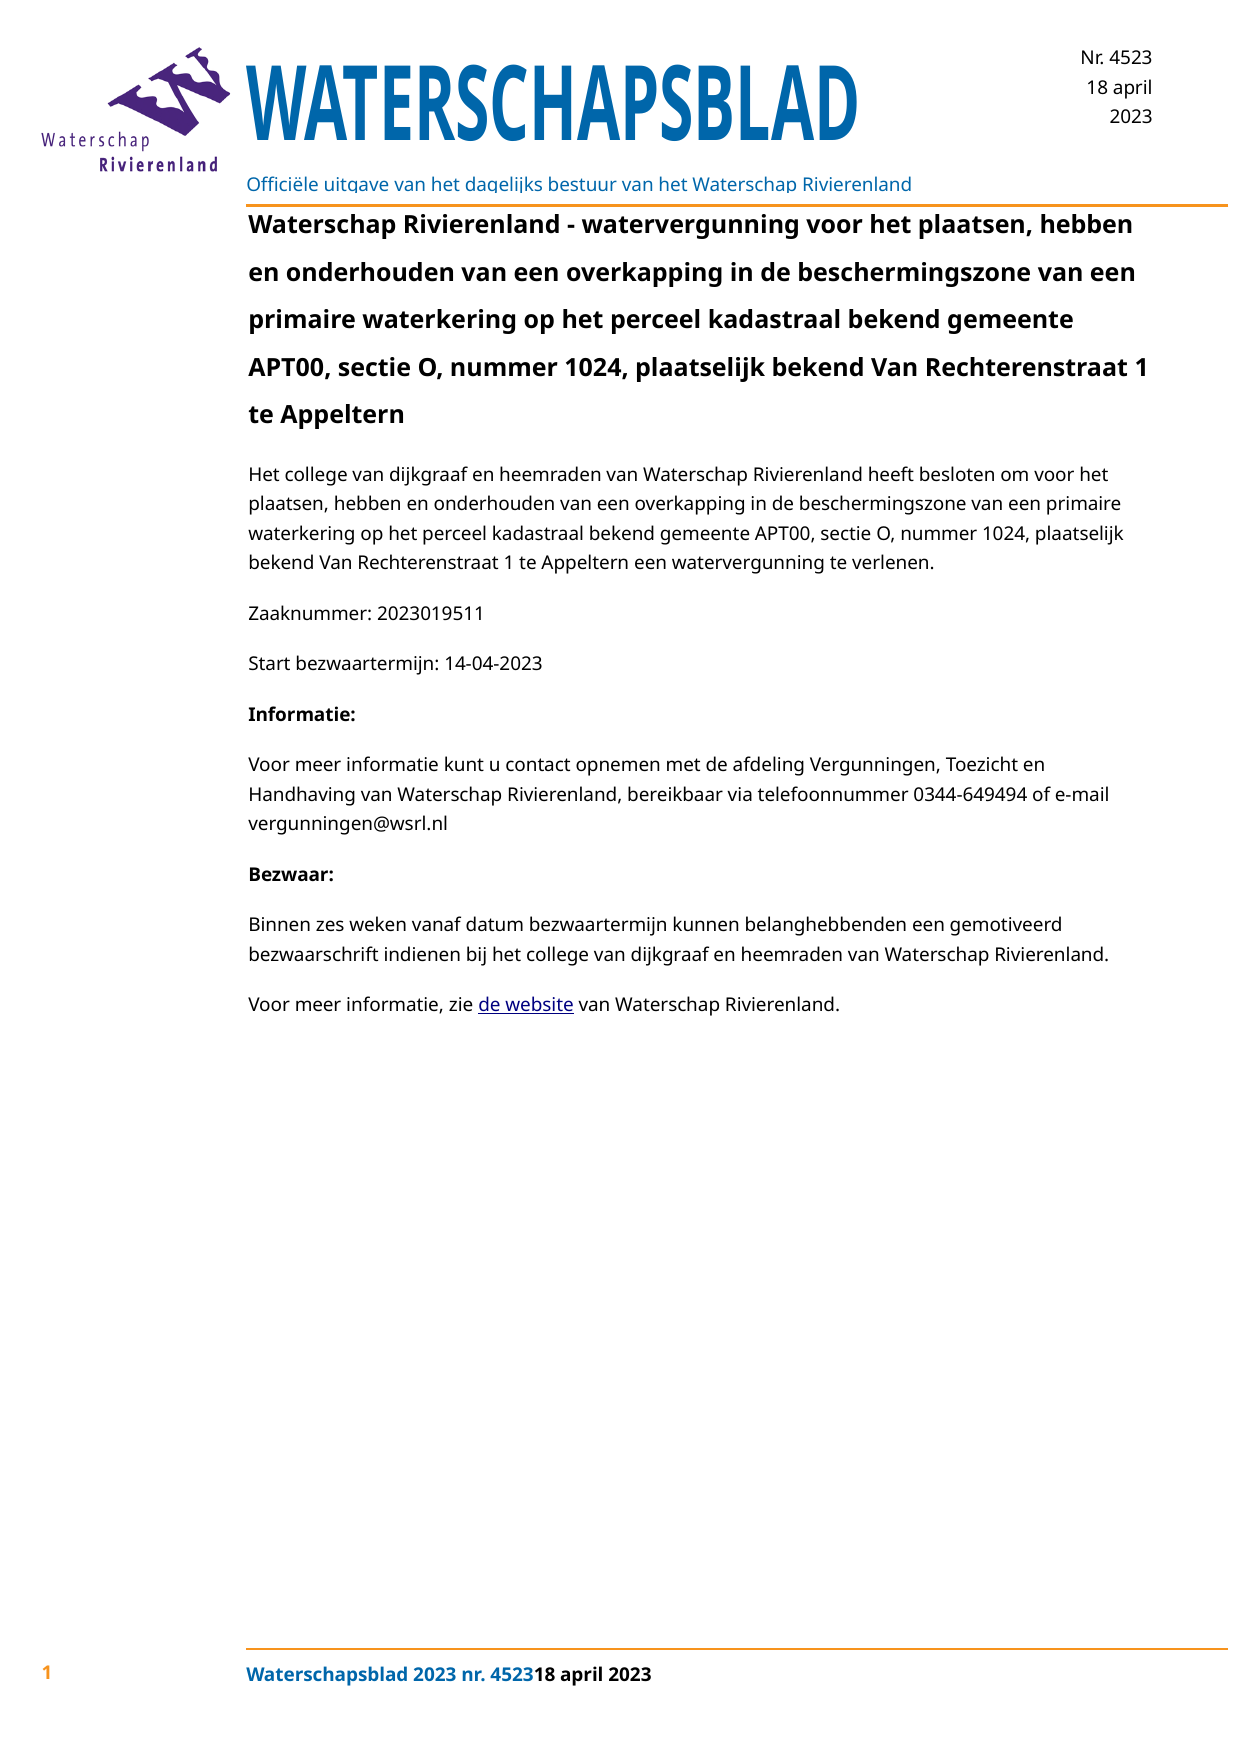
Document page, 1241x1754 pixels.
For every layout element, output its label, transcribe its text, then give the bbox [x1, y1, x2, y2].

text Voor meer informatie, zie de website van Waterschap Rivierenland. [248, 991, 1152, 1017]
text Het college van dijkgraaf en heemraden van Waterschap Rivierenland heeft besloten om voor het plaatsen, hebben en onderhouden van een overkapping in de beschermingszone van een primaire waterkering op het perceel kadastraal bekend gemeente APT00, sectie O, nummer 1024, plaatselijk bekend Van Rechterenstraat 1 te Appeltern een watervergunning te verlenen. [248, 461, 1152, 575]
picture [41, 47, 231, 172]
text Zaaknummer: 2023019511 [248, 600, 1152, 626]
text Informatie: [248, 701, 1152, 726]
text Binnen zes weken vanaf datum bezwaartermijn kunnen belanghebbenden een gemotiveerd bezwaarschrift indienen bij het college van dijkgraaf en heemraden van Waterschap Rivierenland. [248, 911, 1152, 966]
text Voor meer informatie kunt u contact opnemen met de afdeling Vergunningen, Toezicht en Handhaving van Waterschap Rivierenland, bereikbaar via telefoonnummer 0344-649494 of e-mail vergunningen@wsrl.nl [248, 751, 1152, 836]
text Bezwaar: [248, 861, 1152, 886]
text Waterschap Rivierenland - watervergunning voor het plaatsen, hebben en onderhouden van een overkapping in de beschermingszone van een primaire waterkering op het perceel kadastraal bekend gemeente APT00, sectie O, nummer 1024, plaatselijk bekend Van Rechterenstraat 1 te Appeltern [248, 207, 1152, 431]
text Start bezwaartermijn: 14-04-2023 [248, 650, 1152, 676]
